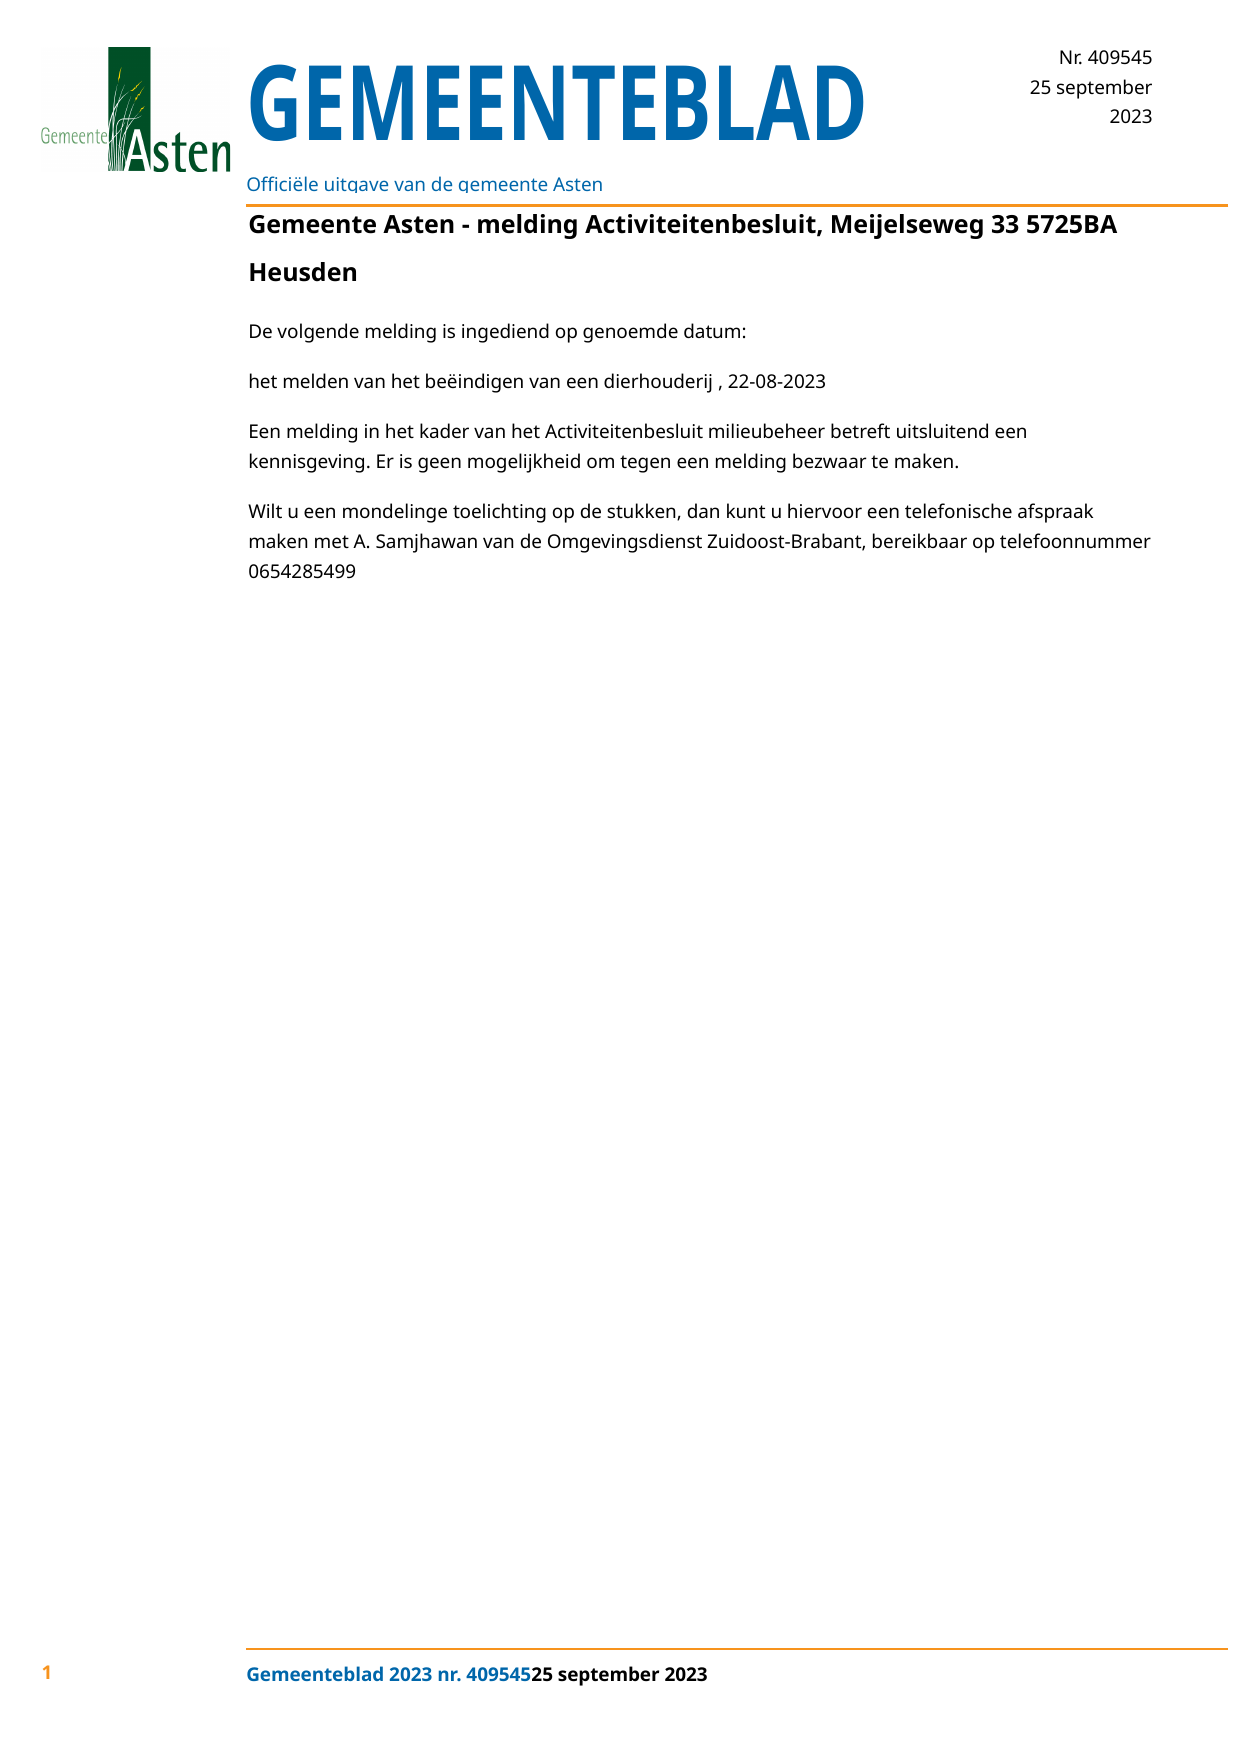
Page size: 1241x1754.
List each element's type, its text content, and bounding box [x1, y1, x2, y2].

picture [41, 47, 231, 172]
text het melden van het beëindigen van een dierhouderij , 22-08-2023 [248, 368, 1152, 394]
text De volgende melding is ingediend op genoemde datum: [248, 318, 1152, 344]
text Gemeente Asten - melding Activiteitenbesluit, Meijelseweg 33 5725BA Heusden [248, 207, 1152, 288]
text Wilt u een mondelinge toelichting op de stukken, dan kunt u hiervoor een telefonische afspraak maken met A. Samjhawan van de Omgevingsdienst Zuidoost-Brabant, bereikbaar op telefoonnummer 0654285499 [248, 499, 1152, 584]
text Een melding in het kader van het Activiteitenbesluit milieubeheer betreft uitsluitend een kennisgeving. Er is geen mogelijkheid om tegen een melding bezwaar te maken. [248, 419, 1152, 474]
